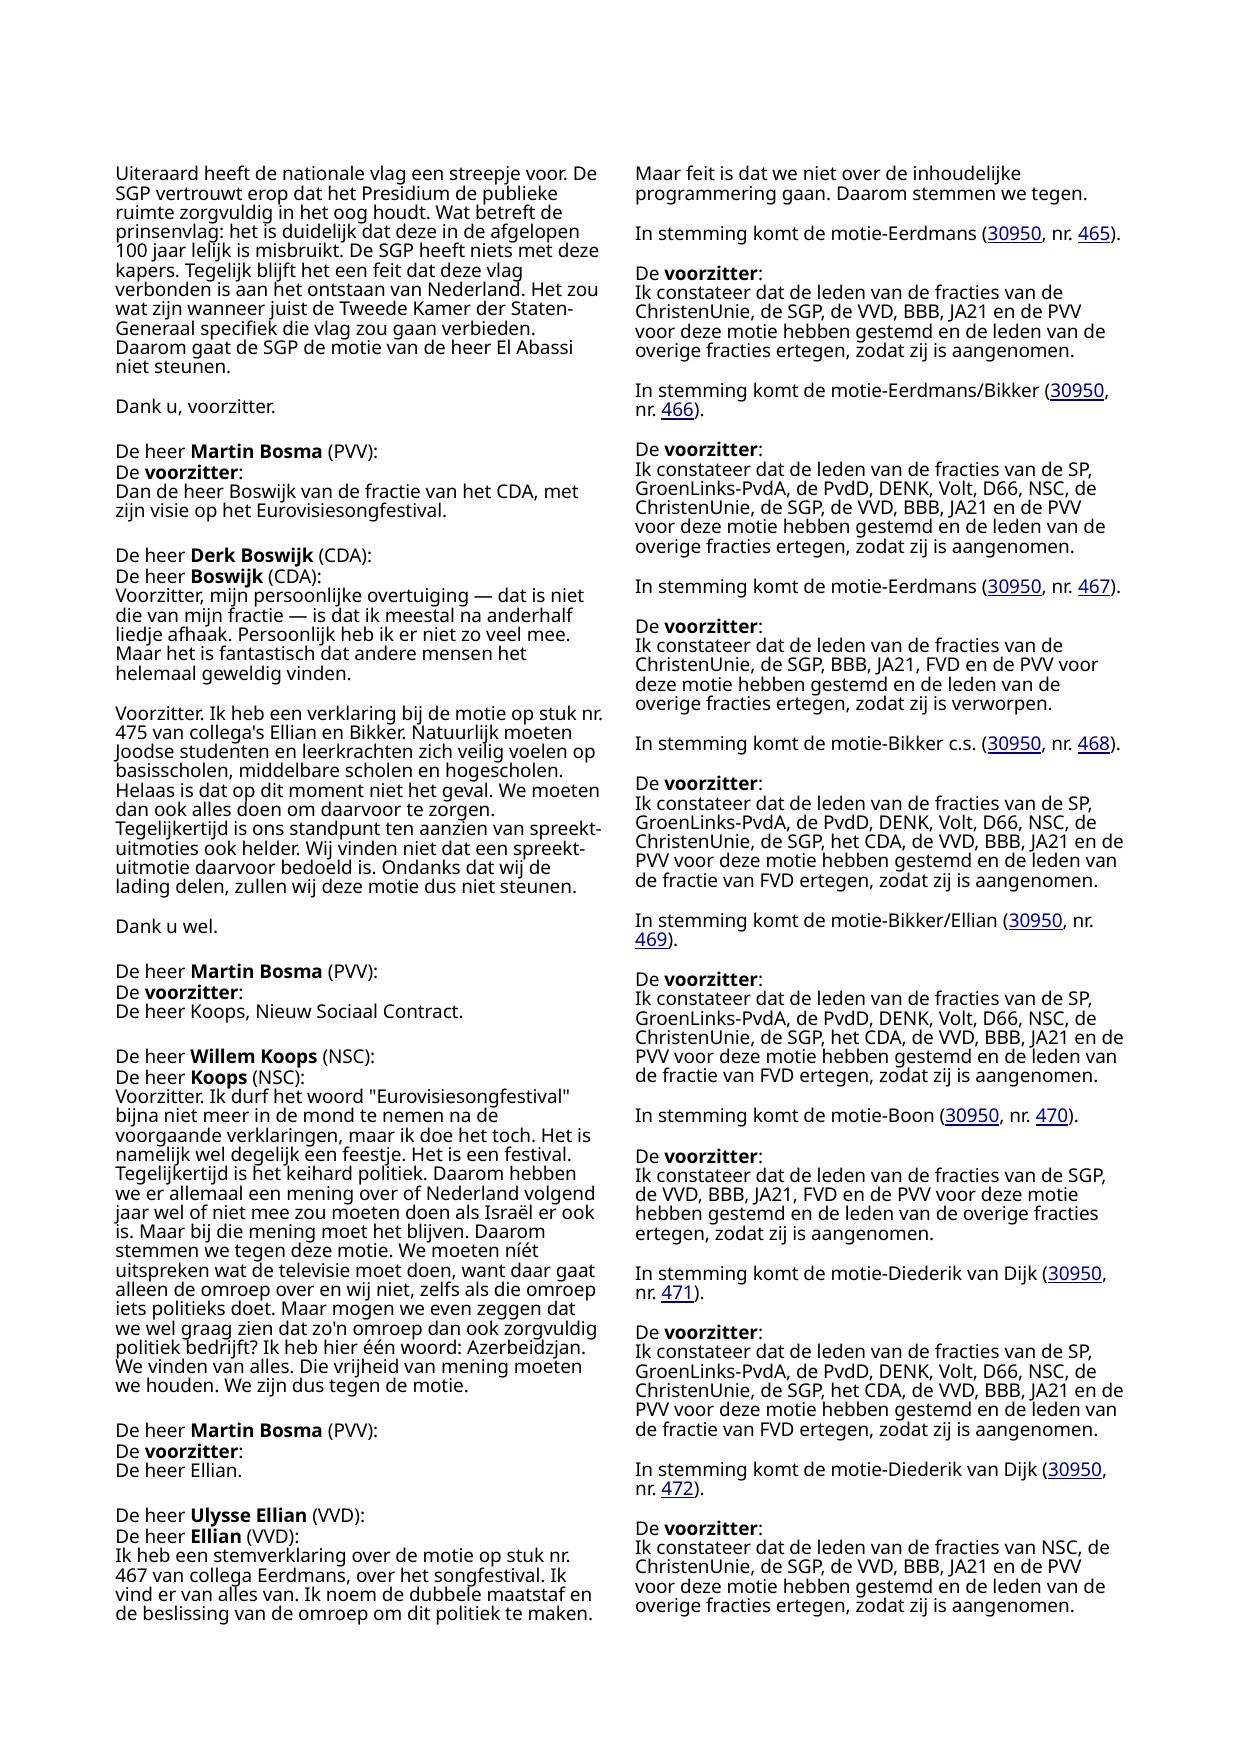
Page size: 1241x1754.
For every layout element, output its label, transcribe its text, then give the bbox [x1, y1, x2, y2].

text De heer Willem Koops (NSC): [115, 1043, 605, 1069]
text De heer Ulysse Ellian (VVD): [115, 1502, 605, 1528]
text In stemming komt de motie-Bikker/Ellian (30950, nr. 469). [635, 912, 1125, 950]
text In stemming komt de motie-Eerdmans (30950, nr. 465). [635, 225, 1125, 244]
text In stemming komt de motie-Eerdmans/Bikker (30950, nr. 466). [635, 382, 1125, 421]
text Ik constateer dat de leden van de fracties van de SP, GroenLinks-PvdA, de PvdD, DENK, Volt, D66, NSC, de ChristenUnie, de SGP, de VVD, BBB, JA21 en de PVV voor deze motie hebben gestemd en de leden van de overige fracties ertegen, zodat zij is aangenomen. [635, 461, 1125, 557]
text De voorzitter: [635, 441, 1125, 461]
text De heer Martin Bosma (PVV): [115, 958, 605, 984]
text Ik constateer dat de leden van de fracties van de SP, GroenLinks-PvdA, de PvdD, DENK, Volt, D66, NSC, de ChristenUnie, de SGP, het CDA, de VVD, BBB, JA21 en de PVV voor deze motie hebben gestemd en de leden van de fractie van FVD ertegen, zodat zij is aangenomen. [635, 794, 1125, 891]
text Ik heb een stemverklaring over de motie op stuk nr. 467 van collega Eerdmans, over het songfestival. Ik vind er van alles van. Ik noem de dubbele maatstaf en de beslissing van de omroep om dit politiek te maken. [115, 1547, 605, 1624]
text Maar feit is dat we niet over de inhoudelijke programmering gaan. Daarom stemmen we tegen. [635, 165, 1125, 204]
text De voorzitter: [635, 1520, 1125, 1539]
text De voorzitter: [115, 464, 605, 483]
text De voorzitter: [115, 984, 605, 1003]
text De heer Koops (NSC): [115, 1069, 605, 1088]
text In stemming komt de motie-Diederik van Dijk (30950, nr. 471). [635, 1265, 1125, 1303]
text De voorzitter: [635, 775, 1125, 794]
text De voorzitter: [635, 1148, 1125, 1167]
text De voorzitter: [635, 971, 1125, 990]
text De heer Derk Boswijk (CDA): [115, 542, 605, 568]
text De heer Ellian (VVD): [115, 1528, 605, 1547]
text De voorzitter: [115, 1443, 605, 1462]
text De voorzitter: [635, 265, 1125, 284]
text In stemming komt de motie-Diederik van Dijk (30950, nr. 472). [635, 1461, 1125, 1499]
text De heer Martin Bosma (PVV): [115, 438, 605, 464]
text Dank u, voorzitter. [115, 398, 605, 417]
text In stemming komt de motie-Bikker c.s. (30950, nr. 468). [635, 735, 1125, 754]
text Ik constateer dat de leden van de fracties van de ChristenUnie, de SGP, de VVD, BBB, JA21 en de PVV voor deze motie hebben gestemd en de leden van de overige fracties ertegen, zodat zij is aangenomen. [635, 284, 1125, 361]
text De voorzitter: [635, 618, 1125, 637]
text Dank u wel. [115, 918, 605, 937]
text De heer Boswijk (CDA): [115, 568, 605, 587]
text De heer Koops, Nieuw Sociaal Contract. [115, 1003, 605, 1022]
text In stemming komt de motie-Boon (30950, nr. 470). [635, 1107, 1125, 1127]
text De heer Martin Bosma (PVV): [115, 1417, 605, 1443]
text Ik constateer dat de leden van de fracties van de SGP, de VVD, BBB, JA21, FVD en de PVV voor deze motie hebben gestemd en de leden van de overige fracties ertegen, zodat zij is aangenomen. [635, 1167, 1125, 1244]
text De voorzitter: [635, 1324, 1125, 1343]
text Ik constateer dat de leden van de fracties van de ChristenUnie, de SGP, BBB, JA21, FVD en de PVV voor deze motie hebben gestemd en de leden van de overige fracties ertegen, zodat zij is verworpen. [635, 637, 1125, 714]
text De heer Ellian. [115, 1462, 605, 1482]
text Uiteraard heeft de nationale vlag een streepje voor. De SGP vertrouwt erop dat het Presidium de publieke ruimte zorgvuldig in het oog houdt. Wat betreft de prinsenvlag: het is duidelijk dat deze in de afgelopen 100 jaar lelijk is misbruikt. De SGP heeft niets met deze kapers. Tegelijk blijft het een feit dat deze vlag verbonden is aan het ontstaan van Nederland. Het zou wat zijn wanneer juist de Tweede Kamer der Staten-Generaal specifiek die vlag zou gaan verbieden. Daarom gaat de SGP de motie van de heer El Abassi niet steunen. [115, 165, 605, 377]
text Ik constateer dat de leden van de fracties van de SP, GroenLinks-PvdA, de PvdD, DENK, Volt, D66, NSC, de ChristenUnie, de SGP, het CDA, de VVD, BBB, JA21 en de PVV voor deze motie hebben gestemd en de leden van de fractie van FVD ertegen, zodat zij is aangenomen. [635, 1343, 1125, 1440]
text Voorzitter. Ik durf het woord "Eurovisiesongfestival" bijna niet meer in de mond te nemen na de voorgaande verklaringen, maar ik doe het toch. Het is namelijk wel degelijk een feestje. Het is een festival. Tegelijkertijd is het keihard politiek. Daarom hebben we er allemaal een mening over of Nederland volgend jaar wel of niet mee zou moeten doen als Israël er ook is. Maar bij die mening moet het blijven. Daarom stemmen we tegen deze motie. We moeten níét uitspreken wat de televisie moet doen, want daar gaat alleen de omroep over en wij niet, zelfs als die omroep iets politieks doet. Maar mogen we even zeggen dat we wel graag zien dat zo'n omroep dan ook zorgvuldig politiek bedrijft? Ik heb hier één woord: Azerbeidzjan. We vinden van alles. Die vrijheid van mening moeten we houden. We zijn dus tegen de motie. [115, 1088, 605, 1397]
text In stemming komt de motie-Eerdmans (30950, nr. 467). [635, 578, 1125, 597]
text Voorzitter, mijn persoonlijke overtuiging — dat is niet die van mijn fractie — is dat ik meestal na anderhalf liedje afhaak. Persoonlijk heb ik er niet zo veel mee. Maar het is fantastisch dat andere mensen het helemaal geweldig vinden. [115, 587, 605, 684]
text Dan de heer Boswijk van de fractie van het CDA, met zijn visie op het Eurovisiesongfestival. [115, 483, 605, 522]
text Ik constateer dat de leden van de fracties van NSC, de ChristenUnie, de SGP, de VVD, BBB, JA21 en de PVV voor deze motie hebben gestemd en de leden van de overige fracties ertegen, zodat zij is aangenomen. [635, 1539, 1125, 1616]
text Ik constateer dat de leden van de fracties van de SP, GroenLinks-PvdA, de PvdD, DENK, Volt, D66, NSC, de ChristenUnie, de SGP, het CDA, de VVD, BBB, JA21 en de PVV voor deze motie hebben gestemd en de leden van de fractie van FVD ertegen, zodat zij is aangenomen. [635, 990, 1125, 1087]
text Voorzitter. Ik heb een verklaring bij de motie op stuk nr. 475 van collega's Ellian en Bikker. Natuurlijk moeten Joodse studenten en leerkrachten zich veilig voelen op basisscholen, middelbare scholen en hogescholen. Helaas is dat op dit moment niet het geval. We moeten dan ook alles doen om daarvoor te zorgen. Tegelijkertijd is ons standpunt ten aanzien van spreekt-uitmoties ook helder. Wij vinden niet dat een spreekt-uitmotie daarvoor bedoeld is. Ondanks dat wij de lading delen, zullen wij deze motie dus niet steunen. [115, 704, 605, 897]
